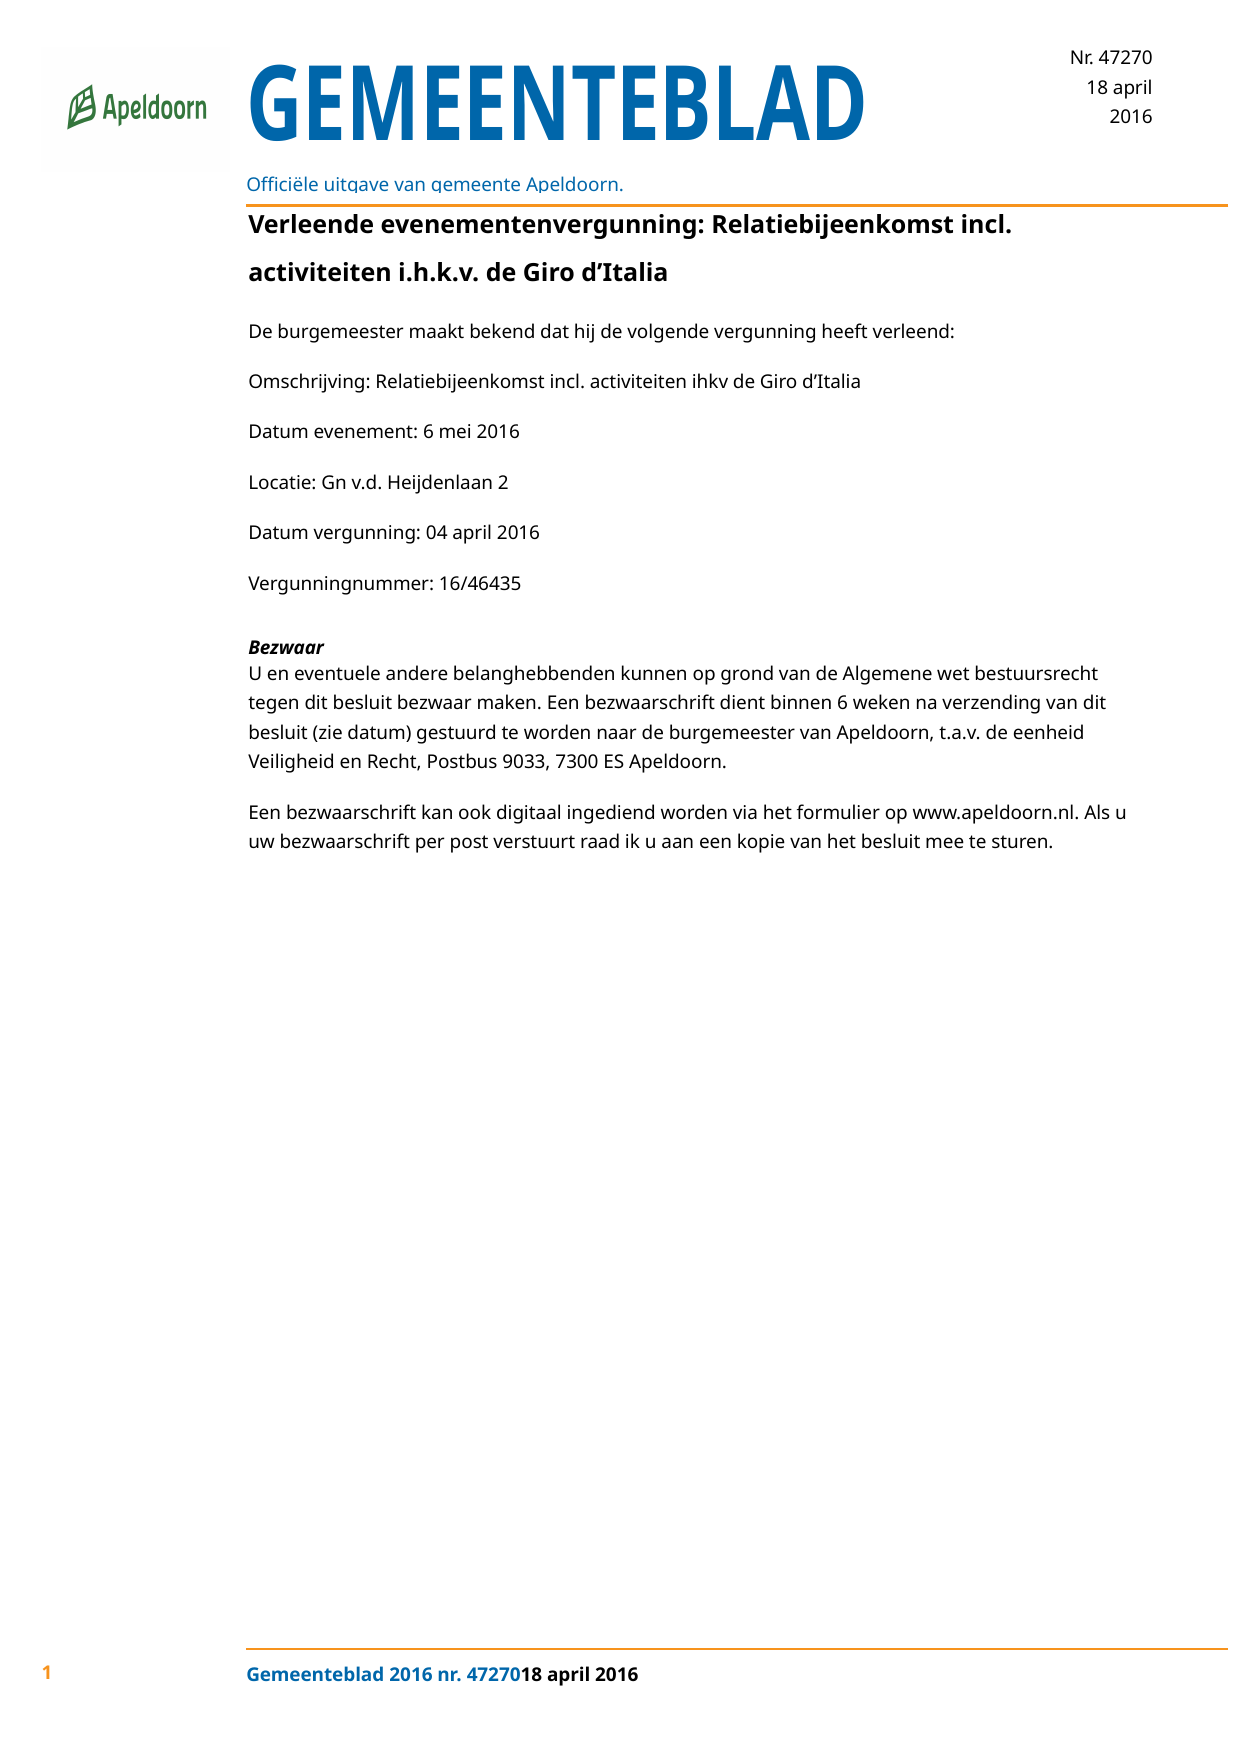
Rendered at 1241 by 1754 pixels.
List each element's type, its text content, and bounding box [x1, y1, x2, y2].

text Datum evenement: 6 mei 2016 [248, 419, 1152, 444]
text De burgemeester maakt bekend dat hij de volgende vergunning heeft verleend: [248, 318, 1152, 344]
text Verleende evenementenvergunning: Relatiebijeenkomst incl. activiteiten i.h.k.v. de Giro d’Italia [248, 207, 1152, 288]
text Omschrijving: Relatiebijeenkomst incl. activiteiten ihkv de Giro d’Italia [248, 368, 1152, 394]
picture [41, 47, 231, 172]
text Een bezwaarschrift kan ook digitaal ingediend worden via het formulier op www.apeldoorn.nl. Als u uw bezwaarschrift per post verstuurt raad ik u aan een kopie van het besluit mee te sturen. [248, 799, 1152, 854]
text U en eventuele andere belanghebbenden kunnen op grond van de Algemene wet bestuursrecht tegen dit besluit bezwaar maken. Een bezwaarschrift dient binnen 6 weken na verzending van dit besluit (zie datum) gestuurd te worden naar de burgemeester van Apeldoorn, t.a.v. de eenheid Veiligheid en Recht, Postbus 9033, 7300 ES Apeldoorn. [248, 660, 1152, 774]
text Locatie: Gn v.d. Heijdenlaan 2 [248, 469, 1152, 495]
text Datum vergunning: 04 april 2016 [248, 519, 1152, 545]
text Vergunningnummer: 16/46435 [248, 570, 1152, 596]
text Bezwaar [248, 634, 1152, 660]
